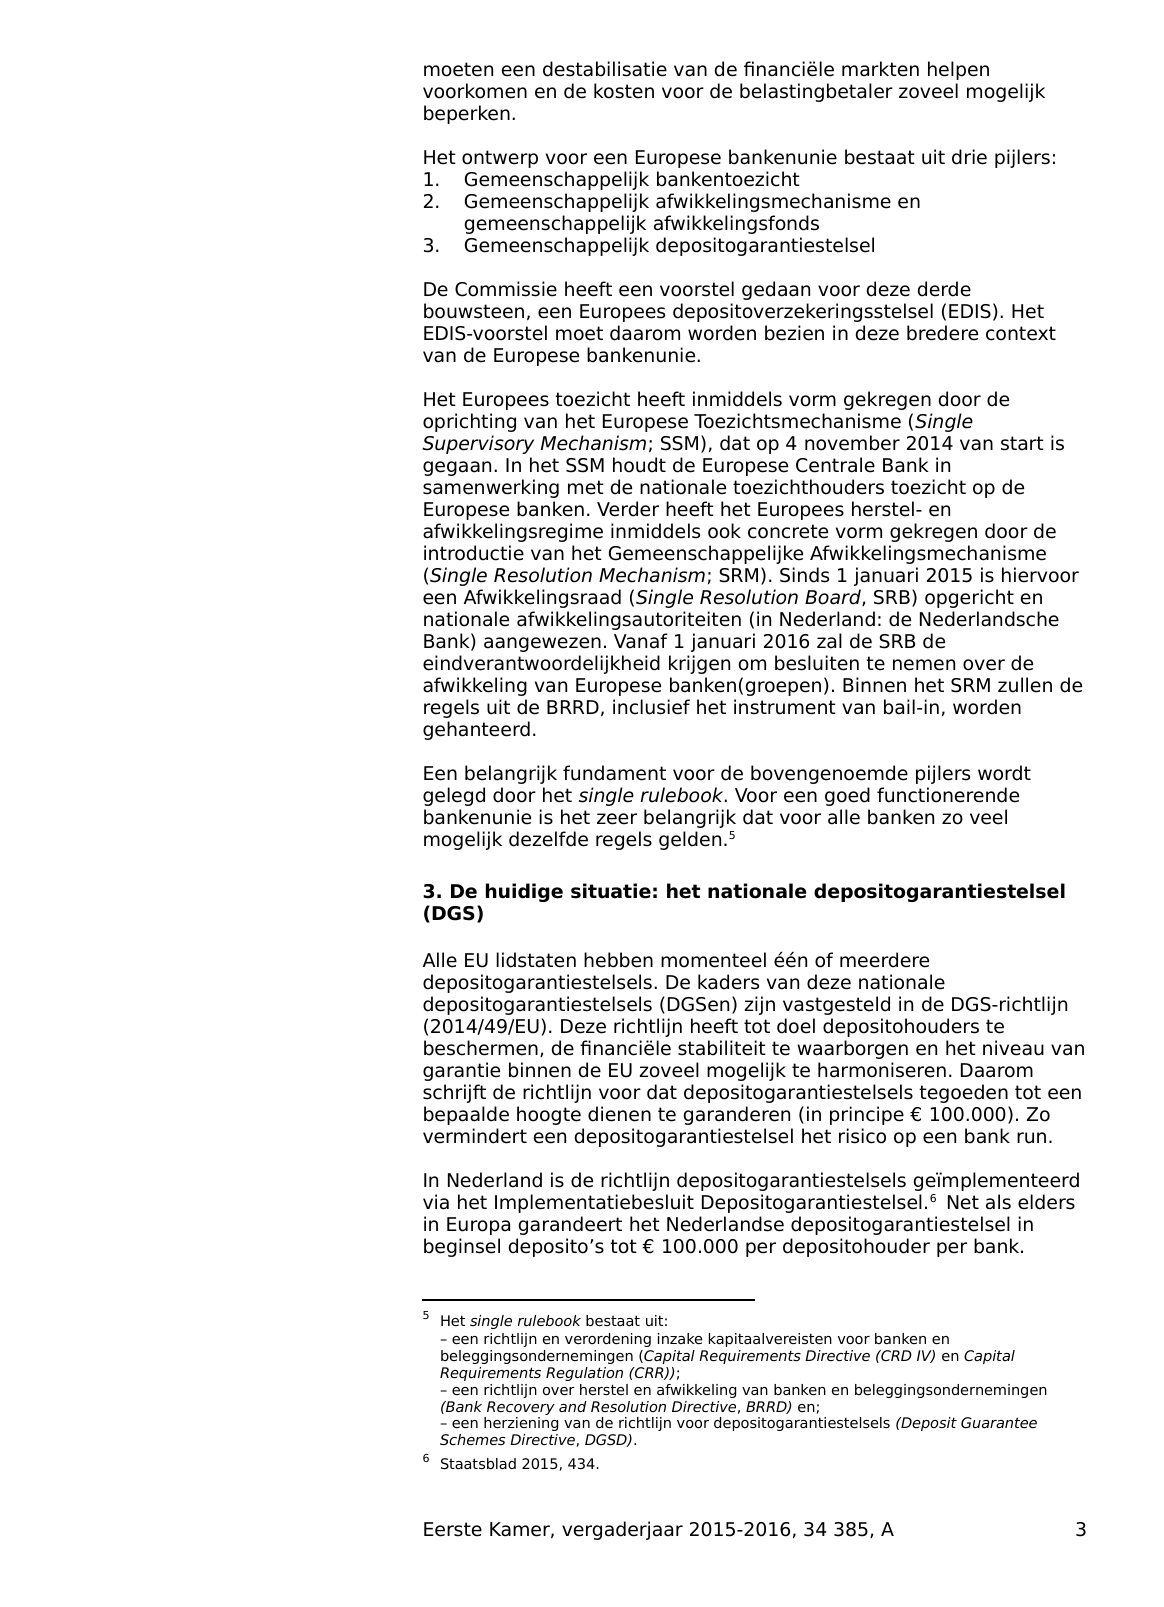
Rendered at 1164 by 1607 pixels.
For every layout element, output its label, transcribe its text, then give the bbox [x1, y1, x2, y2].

subtitle 3. De huidige situatie: het nationale depositogarantiestelsel (DGS) [422, 881, 1087, 925]
text – een richtlijn en verordening inzake kapitaalvereisten voor banken en beleggingsondernemingen (Capital Requirements Directive (CRD IV) en Capital Requirements Regulation (CRR)); [440, 1331, 1087, 1382]
text De Commissie heeft een voorstel gedaan voor deze derde bouwsteen, een Europees depositoverzekeringsstelsel (EDIS). Het EDIS-voorstel moet daarom worden bezien in deze bredere context van de Europese bankenunie. [422, 279, 1087, 367]
text Het single rulebook bestaat uit: [422, 1309, 1087, 1331]
text 1. Gemeenschappelijk bankentoezicht [422, 169, 1087, 191]
text Het Europees toezicht heeft inmiddels vorm gekregen door de oprichting van het Europese Toezichtsmechanisme (Single Supervisory Mechanism; SSM), dat op 4 november 2014 van start is gegaan. In het SSM houdt de Europese Centrale Bank in samenwerking met de nationale toezichthouders toezicht op de Europese banken. Verder heeft het Europees herstel- en afwikkelingsregime inmiddels ook concrete vorm gekregen door de introductie van het Gemeenschappelijke Afwikkelingsmechanisme (Single Resolution Mechanism; SRM). Sinds 1 januari 2015 is hiervoor een Afwikkelingsraad (Single Resolution Board, SRB) opgericht en nationale afwikkelingsautoriteiten (in Nederland: de Nederlandsche Bank) aangewezen. Vanaf 1 januari 2016 zal de SRB de eindverantwoordelijkheid krijgen om besluiten te nemen over de afwikkeling van Europese banken(groepen). Binnen het SRM zullen de regels uit de BRRD, inclusief het instrument van bail-in, worden gehanteerd. [422, 389, 1087, 741]
text Een belangrijk fundament voor de bovengenoemde pijlers wordt gelegd door het single rulebook. Voor een goed functionerende bankenunie is het zeer belangrijk dat voor alle banken zo veel mogelijk dezelfde regels gelden. [422, 763, 1087, 851]
text moeten een destabilisatie van de financiële markten helpen voorkomen en de kosten voor de belastingbetaler zoveel mogelijk beperken. [422, 59, 1087, 125]
text – een herziening van de richtlijn voor depositogarantiestelsels (Deposit Guarantee Schemes Directive, DGSD). [440, 1416, 1087, 1449]
text Alle EU lidstaten hebben momenteel één of meerdere depositogarantiestelsels. De kaders van deze nationale depositogarantiestelsels (DGSen) zijn vastgesteld in de DGS-richtlijn (2014/49/EU). Deze richtlijn heeft tot doel depositohouders te beschermen, de financiële stabiliteit te waarborgen en het niveau van garantie binnen de EU zoveel mogelijk te harmoniseren. Daarom schrijft de richtlijn voor dat depositogarantiestelsels tegoeden tot een bepaalde hoogte dienen te garanderen (in principe € 100.000). Zo vermindert een depositogarantiestelsel het risico op een bank run. [422, 950, 1087, 1148]
text Het ontwerp voor een Europese bankenunie bestaat uit drie pijlers: [422, 147, 1087, 169]
text In Nederland is de richtlijn depositogarantiestelsels geïmplementeerd via het Implementatiebesluit Depositogarantiestelsel. Net als elders in Europa garandeert het Nederlandse depositogarantiestelsel in beginsel deposito’s tot € 100.000 per depositohouder per bank. [422, 1170, 1087, 1258]
text Staatsblad 2015, 434. [422, 1452, 1087, 1474]
text 2. Gemeenschappelijk afwikkelingsmechanisme en gemeenschappelijk afwikkelingsfonds [422, 191, 1087, 235]
text 3. Gemeenschappelijk depositogarantiestelsel [422, 235, 1087, 257]
text – een richtlijn over herstel en afwikkeling van banken en beleggingsondernemingen (Bank Recovery and Resolution Directive, BRRD) en; [440, 1382, 1087, 1416]
